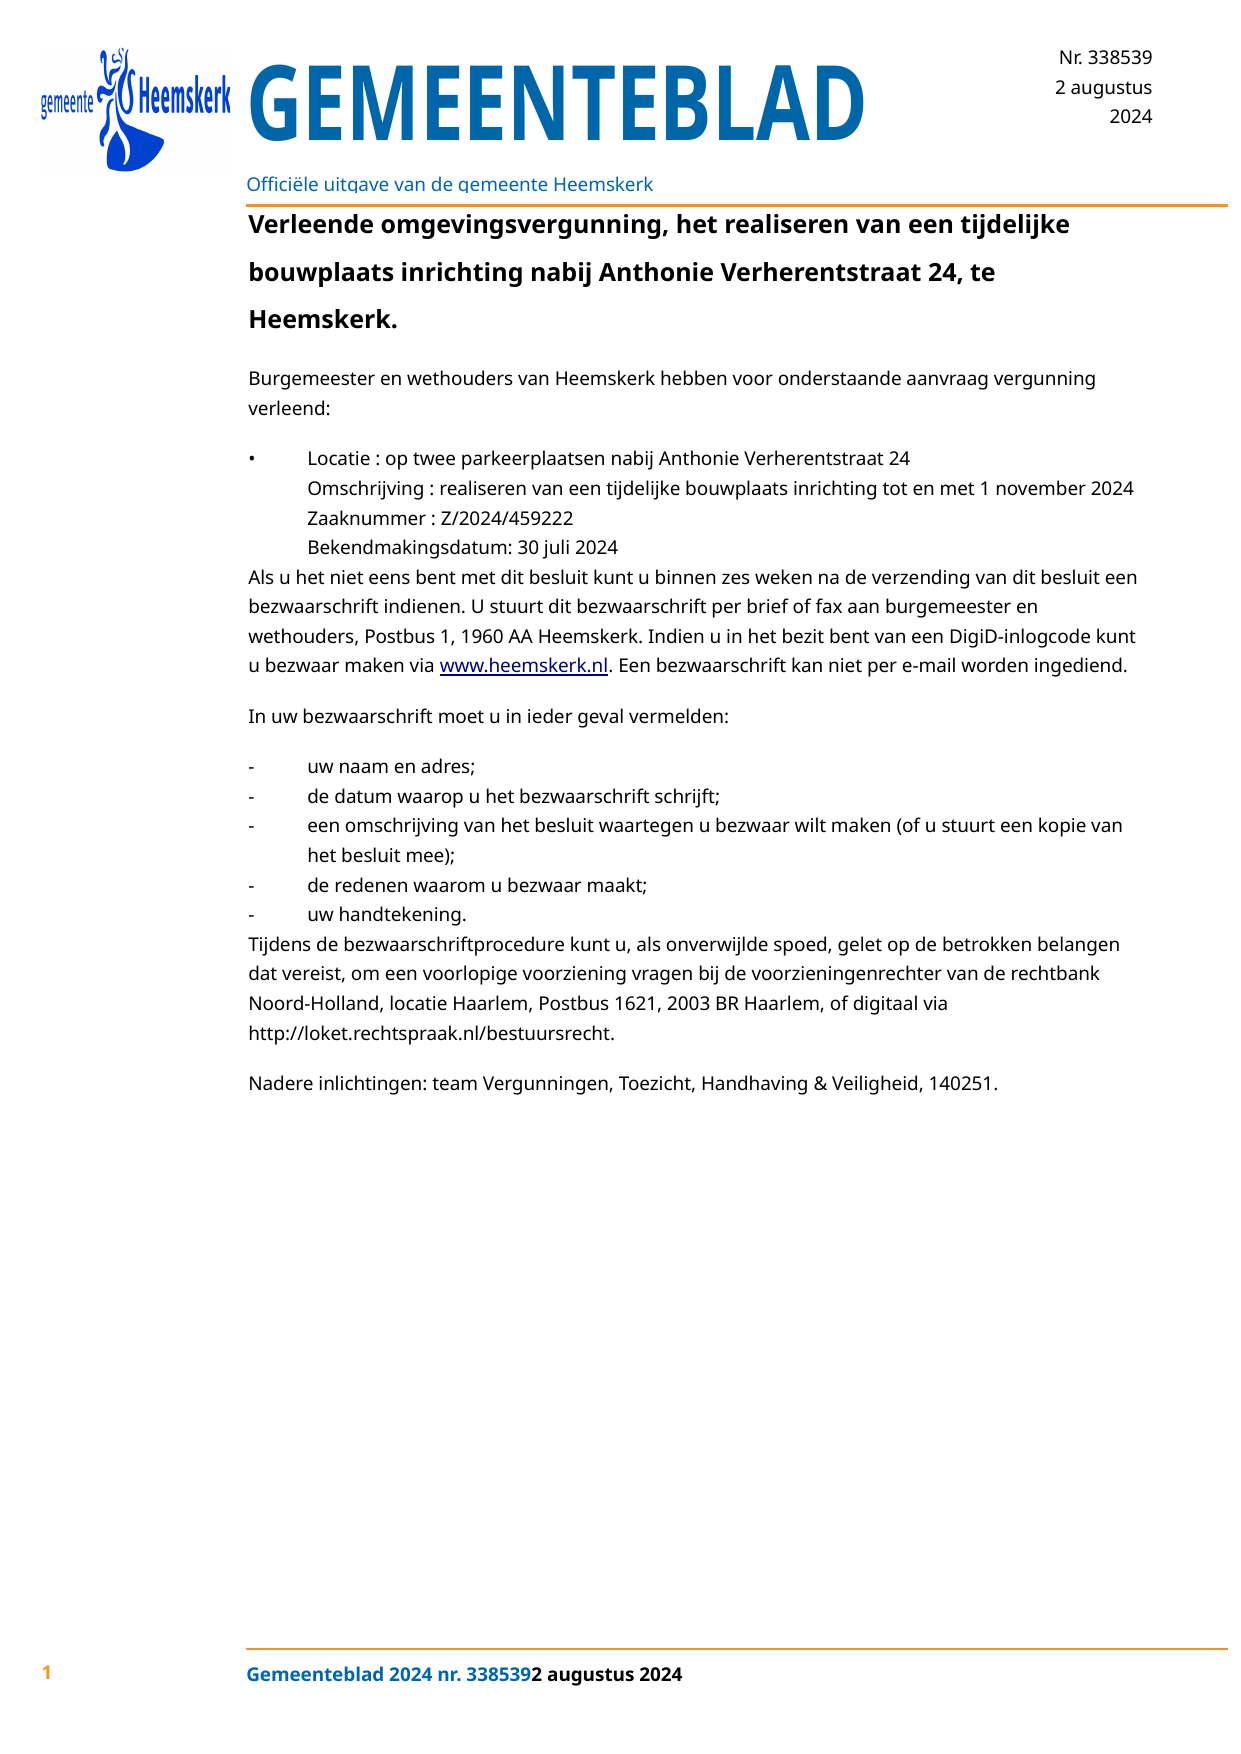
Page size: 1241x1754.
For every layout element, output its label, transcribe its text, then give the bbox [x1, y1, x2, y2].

text Als u het niet eens bent met dit besluit kunt u binnen zes weken na de verzending van dit besluit een bezwaarschrift indienen. U stuurt dit bezwaarschrift per brief of fax aan burgemeester en wethouders, Postbus 1, 1960 AA Heemskerk. Indien u in het bezit bent van een DigiD-inlogcode kunt u bezwaar maken via www.heemskerk.nl. Een bezwaarschrift kan niet per e-mail worden ingediend. [248, 564, 1152, 678]
list de redenen waarom u bezwaar maakt; [248, 872, 1152, 897]
list uw naam en adres; [248, 753, 1152, 779]
list Locatie : op twee parkeerplaatsen nabij Anthonie Verherentstraat 24 [248, 446, 1152, 471]
text Nadere inlichtingen: team Vergunningen, Toezicht, Handhaving & Veiligheid, 140251. [248, 1070, 1152, 1096]
list de datum waarop u het bezwaarschrift schrijft; [248, 783, 1152, 809]
list een omschrijving van het besluit waartegen u bezwaar wilt maken (of u stuurt een kopie van het besluit mee); [248, 813, 1152, 868]
list Omschrijving : realiseren van een tijdelijke bouwplaats inrichting tot en met 1 november 2024 [248, 475, 1152, 501]
text Verleende omgevingsvergunning, het realiseren van een tijdelijke bouwplaats inrichting nabij Anthonie Verherentstraat 24, te Heemskerk. [248, 207, 1152, 336]
list Zaaknummer : Z/2024/459222 [248, 505, 1152, 530]
text Tijdens de bezwaarschriftprocedure kunt u, als onverwijlde spoed, gelet op de betrokken belangen dat vereist, om een voorlopige voorziening vragen bij de voorzieningenrechter van de rechtbank Noord-Holland, locatie Haarlem, Postbus 1621, 2003 BR Haarlem, of digitaal via http://loket.rechtspraak.nl/bestuursrecht. [248, 931, 1152, 1045]
text In uw bezwaarschrift moet u in ieder geval vermelden: [248, 703, 1152, 729]
list uw handtekening. [248, 901, 1152, 927]
text Burgemeester en wethouders van Heemskerk hebben voor onderstaande aanvraag vergunning verleend: [248, 366, 1152, 421]
list Bekendmakingsdatum: 30 juli 2024 [248, 534, 1152, 560]
picture [41, 47, 231, 172]
